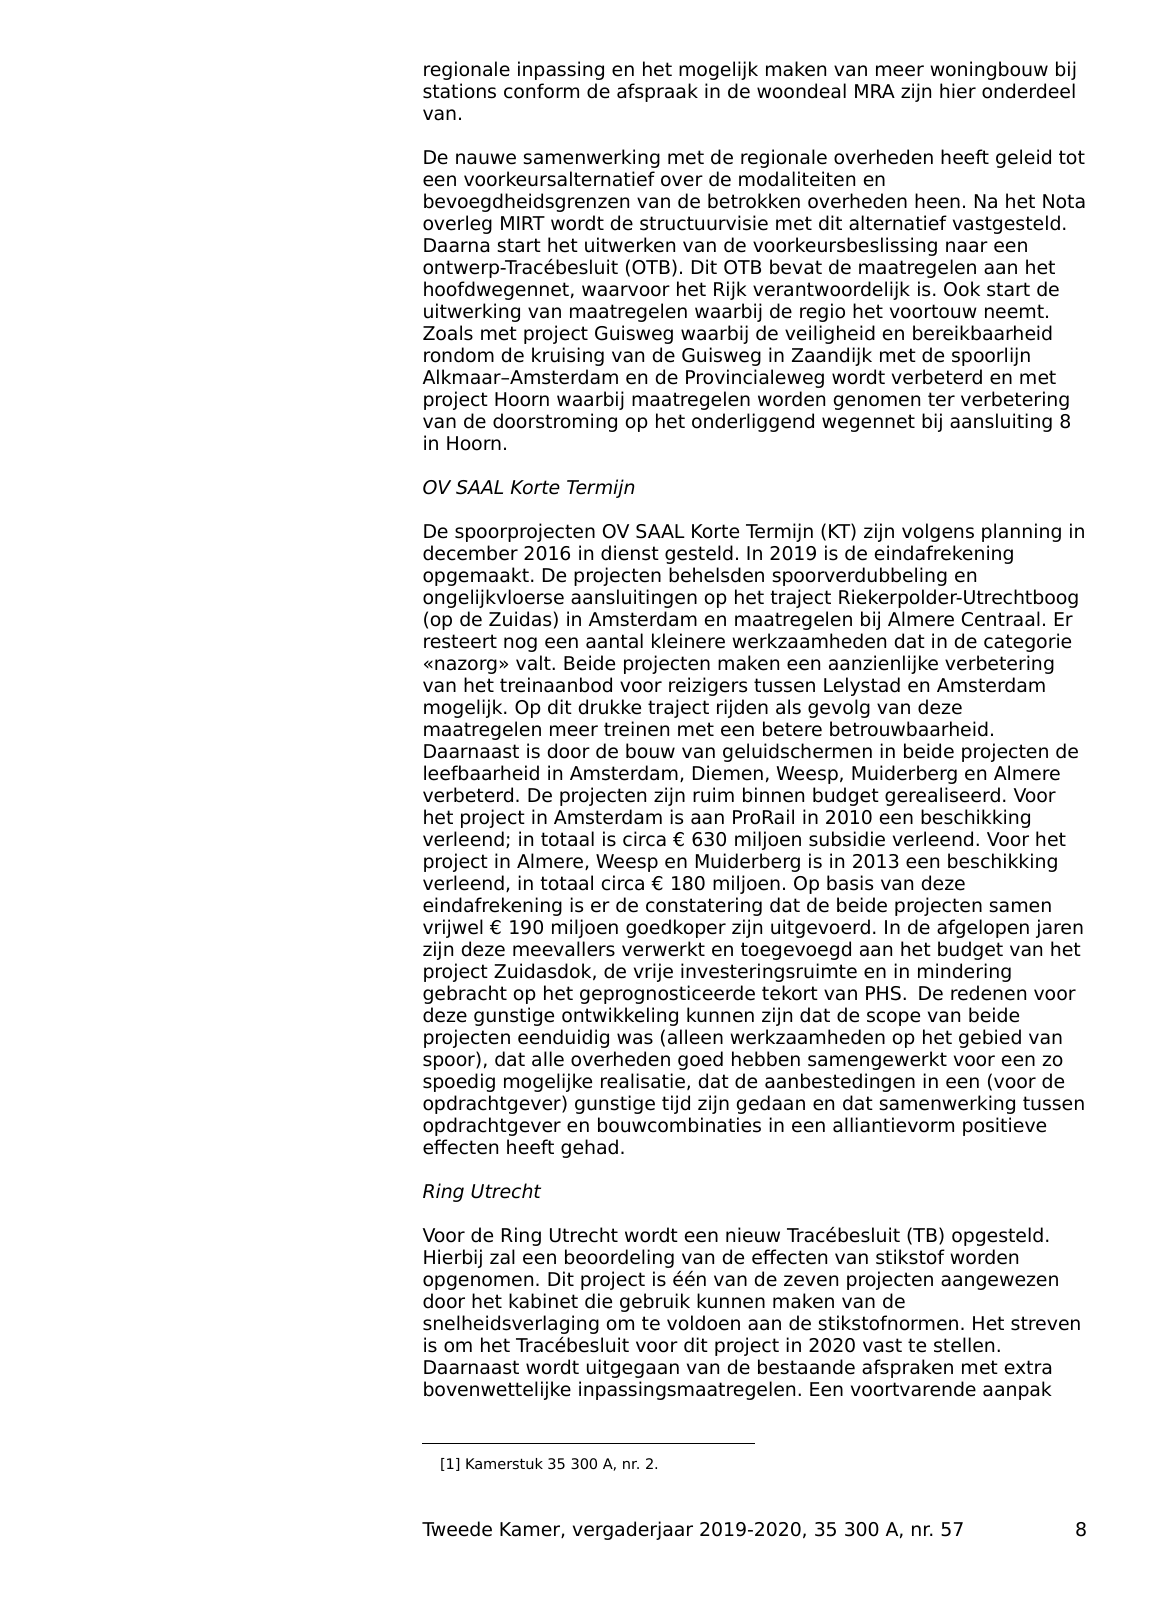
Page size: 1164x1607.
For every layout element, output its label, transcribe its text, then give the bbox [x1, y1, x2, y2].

text [1] Kamerstuk 35 300 A, nr. 2. [422, 1452, 1087, 1474]
subtitle Ring Utrecht [422, 1181, 1087, 1203]
text De spoorprojecten OV SAAL Korte Termijn (KT) zijn volgens planning in december 2016 in dienst gesteld. In 2019 is de eindafrekening opgemaakt. De projecten behelsden spoorverdubbeling en ongelijkvloerse aansluitingen op het traject Riekerpolder-Utrechtboog (op de Zuidas) in Amsterdam en maatregelen bij Almere Centraal. Er resteert nog een aantal kleinere werkzaamheden dat in de categorie «nazorg» valt. Beide projecten maken een aanzienlijke verbetering van het treinaanbod voor reizigers tussen Lelystad en Amsterdam mogelijk. Op dit drukke traject rijden als gevolg van deze maatregelen meer treinen met een betere betrouwbaarheid. Daarnaast is door de bouw van geluidschermen in beide projecten de leefbaarheid in Amsterdam, Diemen, Weesp, Muiderberg en Almere verbeterd. De projecten zijn ruim binnen budget gerealiseerd. Voor het project in Amsterdam is aan ProRail in 2010 een beschikking verleend; in totaal is circa € 630 miljoen subsidie verleend. Voor het project in Almere, Weesp en Muiderberg is in 2013 een beschikking verleend, in totaal circa € 180 miljoen. Op basis van deze eindafrekening is er de constatering dat de beide projecten samen vrijwel € 190 miljoen goedkoper zijn uitgevoerd. In de afgelopen jaren zijn deze meevallers verwerkt en toegevoegd aan het budget van het project Zuidasdok, de vrije investeringsruimte en in mindering gebracht op het geprognosticeerde tekort van PHS. De redenen voor deze gunstige ontwikkeling kunnen zijn dat de scope van beide projecten eenduidig was (alleen werkzaamheden op het gebied van spoor), dat alle overheden goed hebben samengewerkt voor een zo spoedig mogelijke realisatie, dat de aanbestedingen in een (voor de opdrachtgever) gunstige tijd zijn gedaan en dat samenwerking tussen opdrachtgever en bouwcombinaties in een alliantievorm positieve effecten heeft gehad. [422, 521, 1087, 1159]
text De nauwe samenwerking met de regionale overheden heeft geleid tot een voorkeursalternatief over de modaliteiten en bevoegdheidsgrenzen van de betrokken overheden heen. Na het Nota overleg MIRT wordt de structuurvisie met dit alternatief vastgesteld. Daarna start het uitwerken van de voorkeursbeslissing naar een ontwerp-Tracébesluit (OTB). Dit OTB bevat de maatregelen aan het hoofdwegennet, waarvoor het Rijk verantwoordelijk is. Ook start de uitwerking van maatregelen waarbij de regio het voortouw neemt. Zoals met project Guisweg waarbij de veiligheid en bereikbaarheid rondom de kruising van de Guisweg in Zaandijk met de spoorlijn Alkmaar–Amsterdam en de Provincialeweg wordt verbeterd en met project Hoorn waarbij maatregelen worden genomen ter verbetering van de doorstroming op het onderliggend wegennet bij aansluiting 8 in Hoorn. [422, 147, 1087, 455]
text Voor de Ring Utrecht wordt een nieuw Tracébesluit (TB) opgesteld. Hierbij zal een beoordeling van de effecten van stikstof worden opgenomen. Dit project is één van de zeven projecten aangewezen door het kabinet die gebruik kunnen maken van de snelheidsverlaging om te voldoen aan de stikstofnormen. Het streven is om het Tracébesluit voor dit project in 2020 vast te stellen. Daarnaast wordt uitgegaan van de bestaande afspraken met extra bovenwettelijke inpassingsmaatregelen. Een voortvarende aanpak [422, 1225, 1087, 1401]
subtitle OV SAAL Korte Termijn [422, 477, 1087, 499]
text regionale inpassing en het mogelijk maken van meer woningbouw bij stations conform de afspraak in de woondeal MRA zijn hier onderdeel van. [422, 59, 1087, 125]
